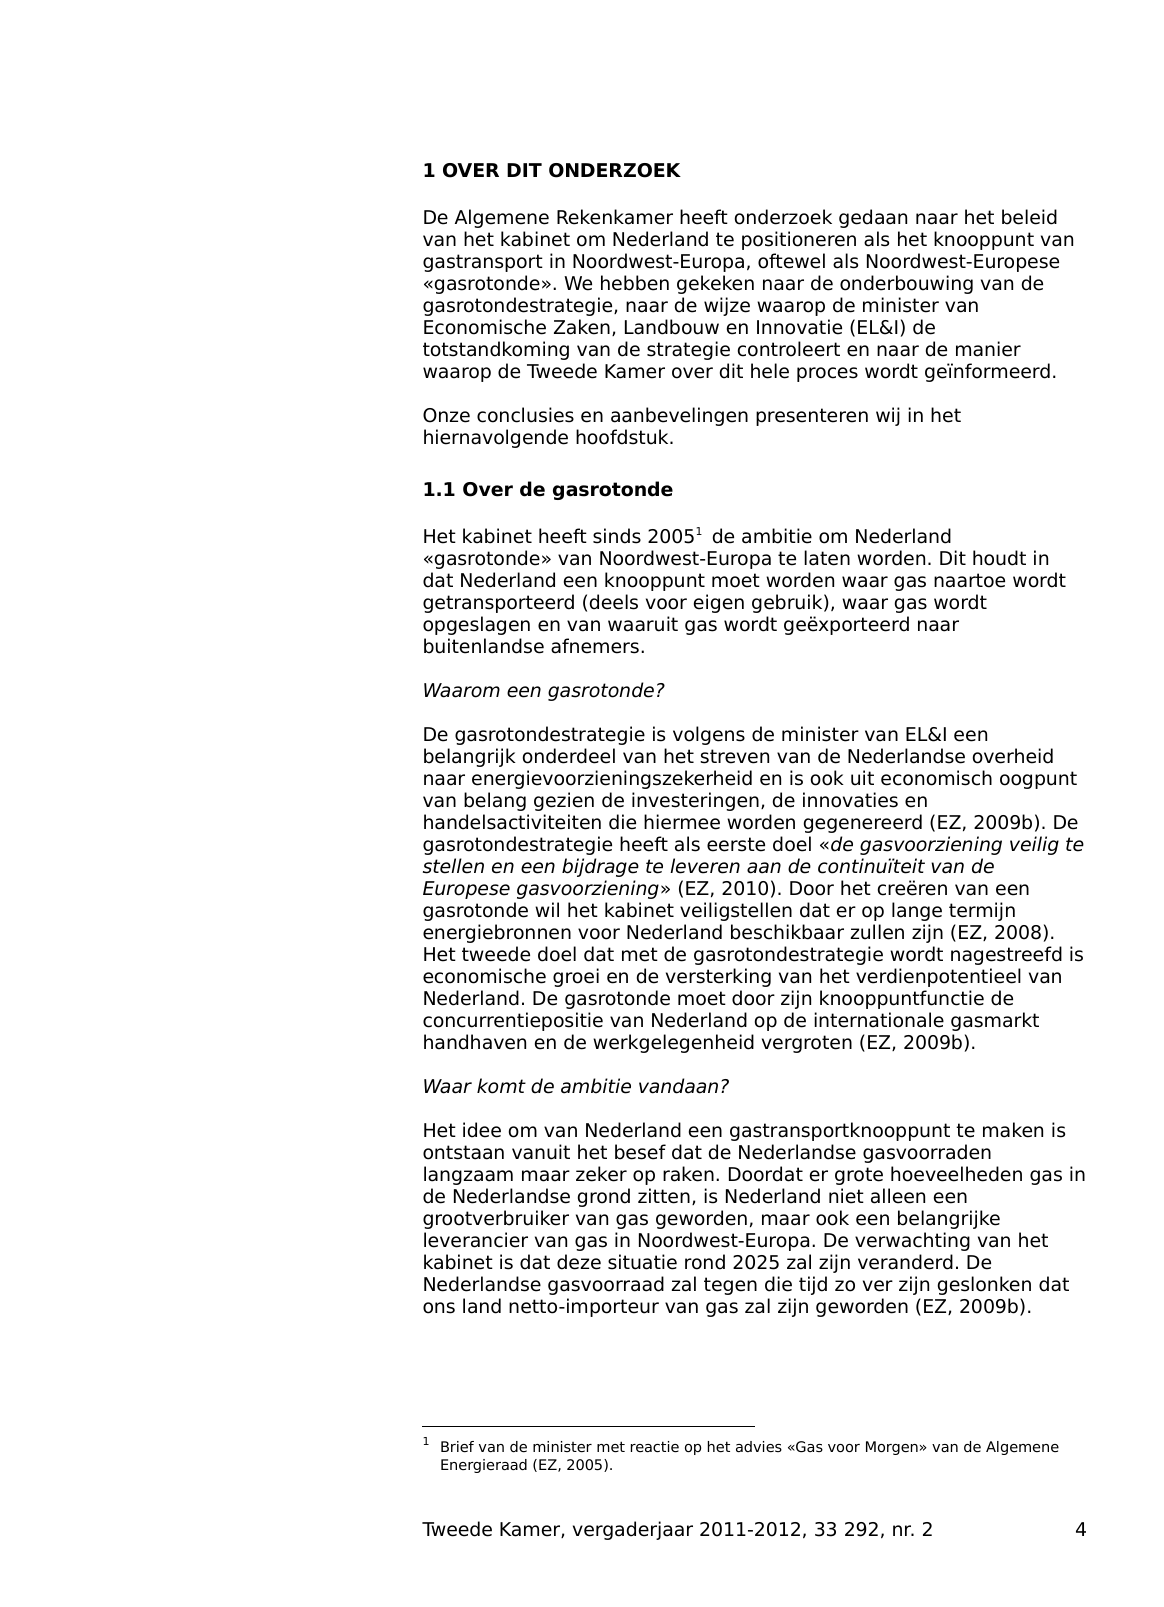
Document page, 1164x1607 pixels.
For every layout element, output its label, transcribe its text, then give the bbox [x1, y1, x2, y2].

text Het idee om van Nederland een gastransportknooppunt te maken is ontstaan vanuit het besef dat de Nederlandse gasvoorraden langzaam maar zeker op raken. Doordat er grote hoeveelheden gas in de Nederlandse grond zitten, is Nederland niet alleen een grootverbruiker van gas geworden, maar ook een belangrijke leverancier van gas in Noordwest-Europa. De verwachting van het kabinet is dat deze situatie rond 2025 zal zijn veranderd. De Nederlandse gasvoorraad zal tegen die tijd zo ver zijn geslonken dat ons land netto-importeur van gas zal zijn geworden (EZ, 2009b). [422, 1120, 1087, 1318]
text De Algemene Rekenkamer heeft onderzoek gedaan naar het beleid van het kabinet om Nederland te positioneren als het knooppunt van gastransport in Noordwest-Europa, oftewel als Noordwest-Europese «gasrotonde». We hebben gekeken naar de onderbouwing van de gasrotondestrategie, naar de wijze waarop de minister van Economische Zaken, Landbouw en Innovatie (EL&I) de totstandkoming van de strategie controleert en naar de manier waarop de Tweede Kamer over dit hele proces wordt geïnformeerd. [422, 207, 1087, 383]
subtitle 1.1 Over de gasrotonde [422, 479, 1087, 501]
subtitle Waar komt de ambitie vandaan? [422, 1076, 1087, 1098]
text Brief van de minister met reactie op het advies «Gas voor Morgen» van de Algemene Energieraad (EZ, 2005). [422, 1435, 1087, 1474]
subtitle 1 OVER DIT ONDERZOEK [422, 160, 1087, 182]
text Het kabinet heeft sinds 2005 de ambitie om Nederland «gasrotonde» van Noordwest-Europa te laten worden. Dit houdt in dat Nederland een knooppunt moet worden waar gas naartoe wordt getransporteerd (deels voor eigen gebruik), waar gas wordt opgeslagen en van waaruit gas wordt geëxporteerd naar buitenlandse afnemers. [422, 526, 1087, 658]
text De gasrotondestrategie is volgens de minister van EL&I een belangrijk onderdeel van het streven van de Nederlandse overheid naar energievoorzieningszekerheid en is ook uit economisch oogpunt van belang gezien de investeringen, de innovaties en handelsactiviteiten die hiermee worden gegenereerd (EZ, 2009b). De gasrotondestrategie heeft als eerste doel «de gasvoorziening veilig te stellen en een bijdrage te leveren aan de continuïteit van de Europese gasvoorziening» (EZ, 2010). Door het creëren van een gasrotonde wil het kabinet veiligstellen dat er op lange termijn energiebronnen voor Nederland beschikbaar zullen zijn (EZ, 2008). [422, 724, 1087, 944]
subtitle Waarom een gasrotonde? [422, 680, 1087, 702]
text Het tweede doel dat met de gasrotondestrategie wordt nagestreefd is economische groei en de versterking van het verdienpotentieel van Nederland. De gasrotonde moet door zijn knooppuntfunctie de concurrentiepositie van Nederland op de internationale gasmarkt handhaven en de werkgelegenheid vergroten (EZ, 2009b). [422, 944, 1087, 1054]
text Onze conclusies en aanbevelingen presenteren wij in het hiernavolgende hoofdstuk. [422, 405, 1087, 449]
